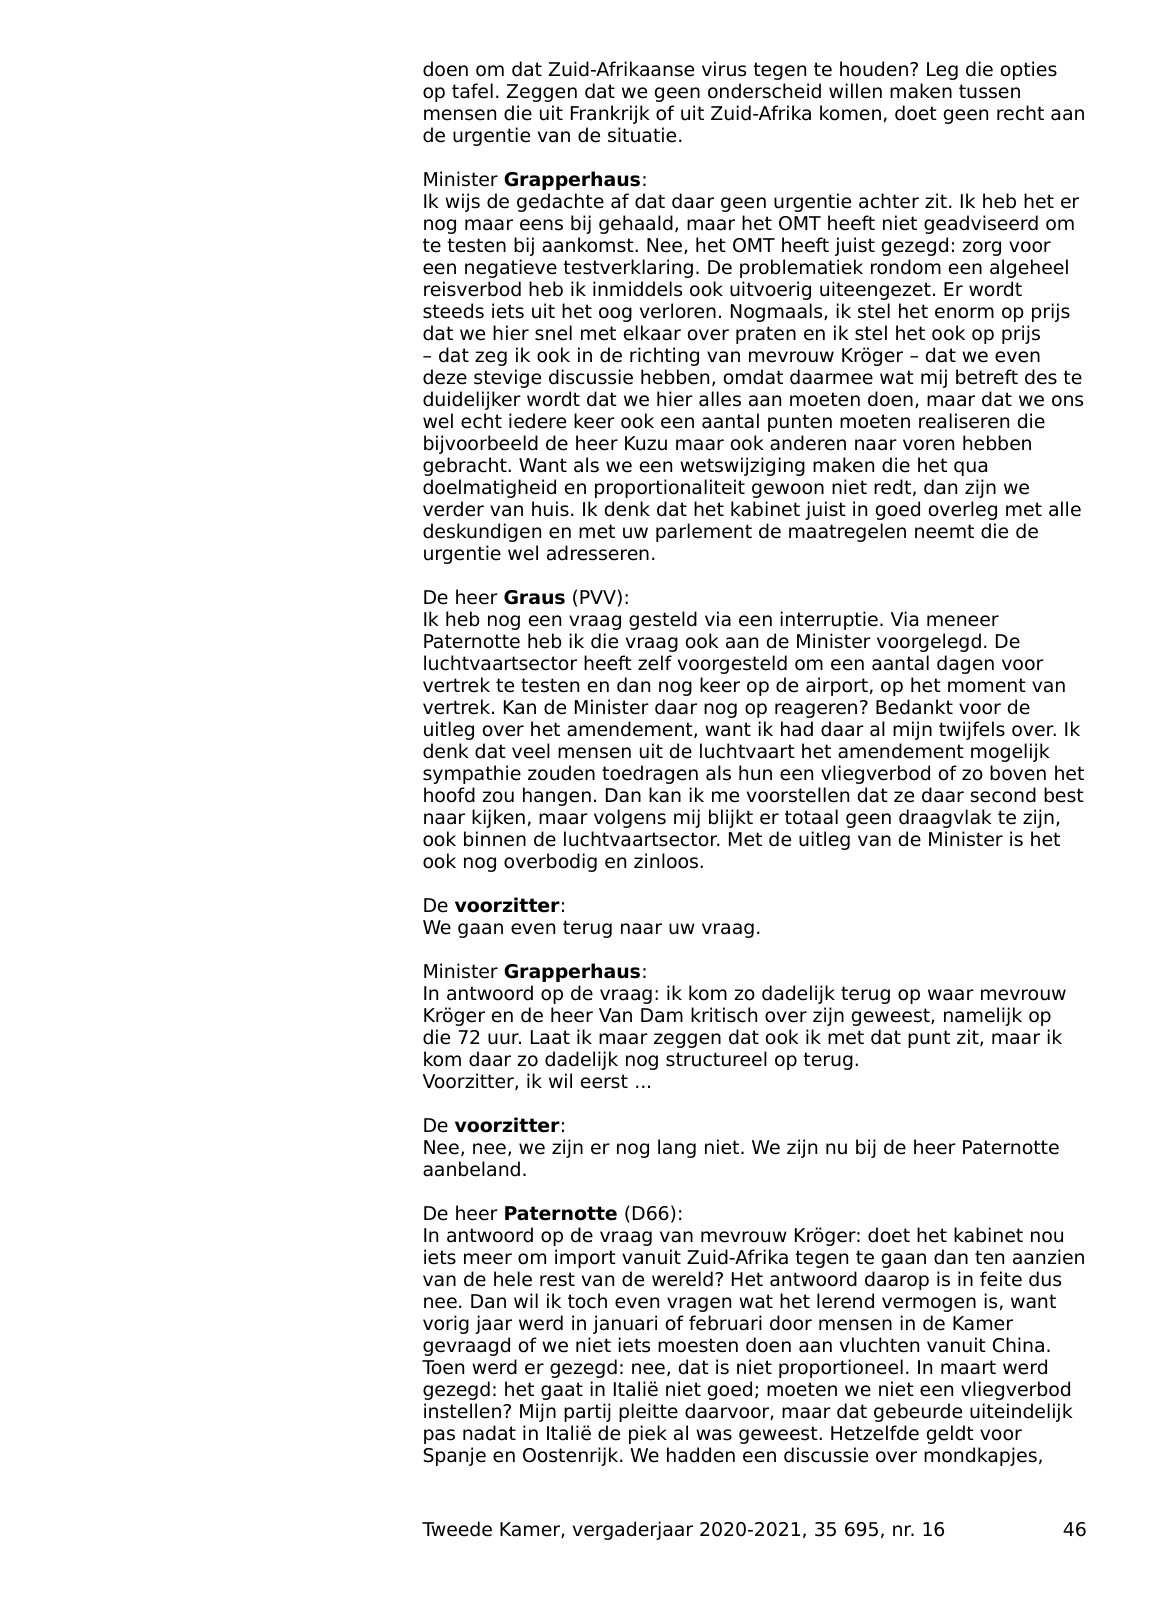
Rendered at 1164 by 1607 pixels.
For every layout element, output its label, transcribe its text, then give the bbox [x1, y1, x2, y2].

text Ik heb nog een vraag gesteld via een interruptie. Via meneer Paternotte heb ik die vraag ook aan de Minister voorgelegd. De luchtvaartsector heeft zelf voorgesteld om een aantal dagen voor vertrek te testen en dan nog keer op de airport, op het moment van vertrek. Kan de Minister daar nog op reageren? Bedankt voor de uitleg over het amendement, want ik had daar al mijn twijfels over. Ik denk dat veel mensen uit de luchtvaart het amendement mogelijk sympathie zouden toedragen als hun een vliegverbod of zo boven het hoofd zou hangen. Dan kan ik me voorstellen dat ze daar second best naar kijken, maar volgens mij blijkt er totaal geen draagvlak te zijn, ook binnen de luchtvaartsector. Met de uitleg van de Minister is het ook nog overbodig en zinloos. [422, 609, 1087, 873]
text We gaan even terug naar uw vraag. [422, 917, 1087, 939]
text Minister Grapperhaus: [422, 961, 1087, 983]
text Ik wijs de gedachte af dat daar geen urgentie achter zit. Ik heb het er nog maar eens bij gehaald, maar het OMT heeft niet geadviseerd om te testen bij aankomst. Nee, het OMT heeft juist gezegd: zorg voor een negatieve testverklaring. De problematiek rondom een algeheel reisverbod heb ik inmiddels ook uitvoerig uiteengezet. Er wordt steeds iets uit het oog verloren. Nogmaals, ik stel het enorm op prijs dat we hier snel met elkaar over praten en ik stel het ook op prijs – dat zeg ik ook in de richting van mevrouw Kröger – dat we even deze stevige discussie hebben, omdat daarmee wat mij betreft des te duidelijker wordt dat we hier alles aan moeten doen, maar dat we ons wel echt iedere keer ook een aantal punten moeten realiseren die bijvoorbeeld de heer Kuzu maar ook anderen naar voren hebben gebracht. Want als we een wetswijziging maken die het qua doelmatigheid en proportionaliteit gewoon niet redt, dan zijn we verder van huis. Ik denk dat het kabinet juist in goed overleg met alle deskundigen en met uw parlement de maatregelen neemt die de urgentie wel adresseren. [422, 191, 1087, 565]
text In antwoord op de vraag van mevrouw Kröger: doet het kabinet nou iets meer om import vanuit Zuid-Afrika tegen te gaan dan ten aanzien van de hele rest van de wereld? Het antwoord daarop is in feite dus nee. Dan wil ik toch even vragen wat het lerend vermogen is, want vorig jaar werd in januari of februari door mensen in de Kamer gevraagd of we niet iets moesten doen aan vluchten vanuit China. Toen werd er gezegd: nee, dat is niet proportioneel. In maart werd gezegd: het gaat in Italië niet goed; moeten we niet een vliegverbod instellen? Mijn partij pleitte daarvoor, maar dat gebeurde uiteindelijk pas nadat in Italië de piek al was geweest. Hetzelfde geldt voor Spanje en Oostenrijk. We hadden een discussie over mondkapjes, [422, 1225, 1087, 1467]
text Nee, nee, we zijn er nog lang niet. We zijn nu bij de heer Paternotte aanbeland. [422, 1137, 1087, 1181]
text In antwoord op de vraag: ik kom zo dadelijk terug op waar mevrouw Kröger en de heer Van Dam kritisch over zijn geweest, namelijk op die 72 uur. Laat ik maar zeggen dat ook ik met dat punt zit, maar ik kom daar zo dadelijk nog structureel op terug. [422, 983, 1087, 1071]
text doen om dat Zuid-Afrikaanse virus tegen te houden? Leg die opties op tafel. Zeggen dat we geen onderscheid willen maken tussen mensen die uit Frankrijk of uit Zuid-Afrika komen, doet geen recht aan de urgentie van de situatie. [422, 59, 1087, 147]
text De heer Graus (PVV): [422, 587, 1087, 609]
text De voorzitter: [422, 1115, 1087, 1137]
text Minister Grapperhaus: [422, 169, 1087, 191]
text Voorzitter, ik wil eerst ... [422, 1071, 1087, 1093]
text De voorzitter: [422, 895, 1087, 917]
text De heer Paternotte (D66): [422, 1203, 1087, 1225]
